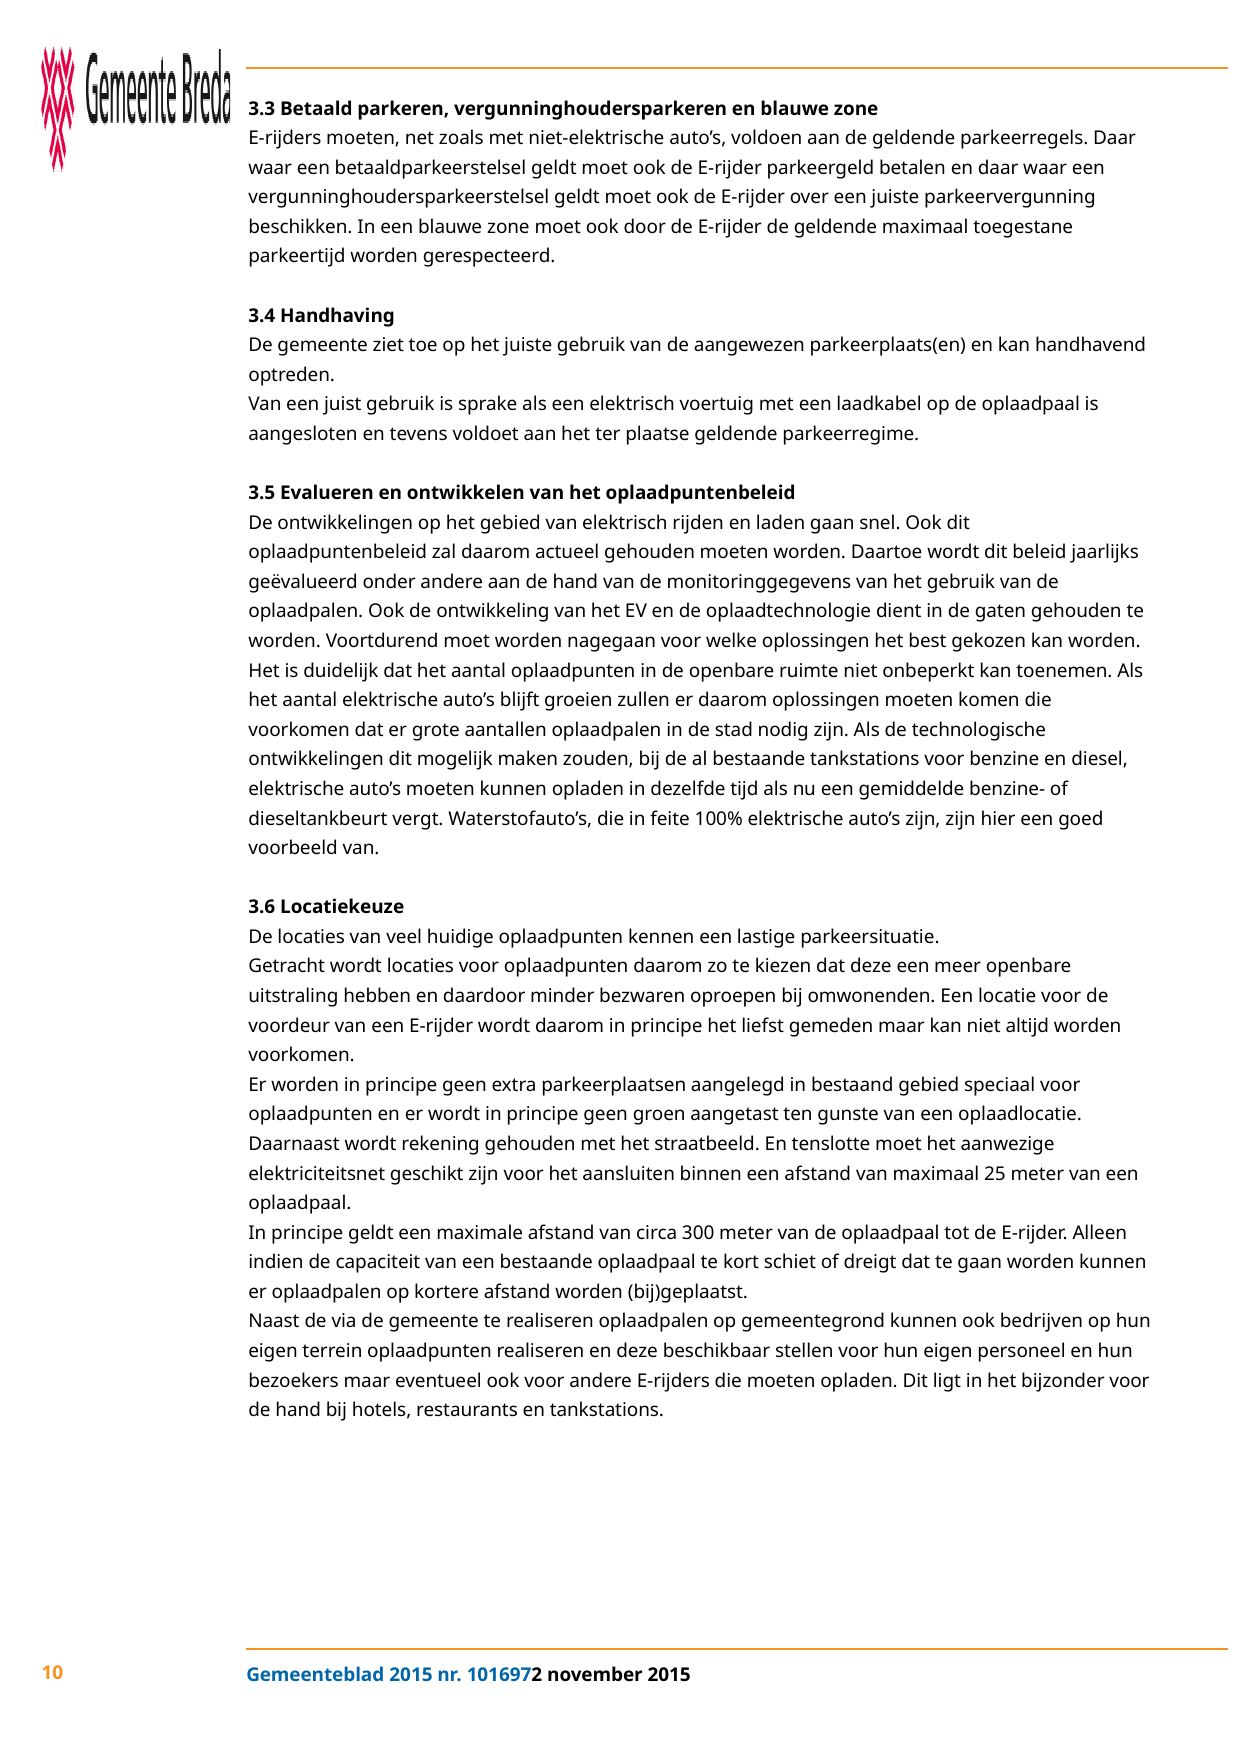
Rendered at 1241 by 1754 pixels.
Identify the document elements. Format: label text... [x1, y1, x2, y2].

text Getracht wordt locaties voor oplaadpunten daarom zo te kiezen dat deze een meer openbare uitstraling hebben en daardoor minder bezwaren oproepen bij omwonenden. Een locatie voor de voordeur van een E-rijder wordt daarom in principe het liefst gemeden maar kan niet altijd worden voorkomen. [248, 953, 1152, 1067]
text Er worden in principe geen extra parkeerplaatsen aangelegd in bestaand gebied speciaal voor oplaadpunten en er wordt in principe geen groen aangetast ten gunste van een oplaadlocatie. Daarnaast wordt rekening gehouden met het straatbeeld. En tenslotte moet het aanwezige elektriciteitsnet geschikt zijn voor het aansluiten binnen een afstand van maximaal 25 meter van een oplaadpaal. [248, 1071, 1152, 1215]
text 3.4 Handhaving [248, 302, 1152, 328]
text Het is duidelijk dat het aantal oplaadpunten in de openbare ruimte niet onbeperkt kan toenemen. Als het aantal elektrische auto’s blijft groeien zullen er daarom oplossingen moeten komen die voorkomen dat er grote aantallen oplaadpalen in de stad nodig zijn. Als de technologische ontwikkelingen dit mogelijk maken zouden, bij de al bestaande tankstations voor benzine en diesel, elektrische auto’s moeten kunnen opladen in dezelfde tijd als nu een gemiddelde benzine- of dieseltankbeurt vergt. Waterstofauto’s, die in feite 100% elektrische auto’s zijn, zijn hier een goed voorbeeld van. [248, 657, 1152, 860]
text Naast de via de gemeente te realiseren oplaadpalen op gemeentegrond kunnen ook bedrijven op hun eigen terrein oplaadpunten realiseren en deze beschikbaar stellen voor hun eigen personeel en hun bezoekers maar eventueel ook voor andere E-rijders die moeten opladen. Dit ligt in het bijzonder voor de hand bij hotels, restaurants en tankstations. [248, 1308, 1152, 1422]
text Van een juist gebruik is sprake als een elektrisch voertuig met een laadkabel op de oplaadpaal is aangesloten en tevens voldoet aan het ter plaatse geldende parkeerregime. [248, 391, 1152, 446]
text 3.6 Locatiekeuze [248, 893, 1152, 919]
text De ontwikkelingen op het gebied van elektrisch rijden en laden gaan snel. Ook dit oplaadpuntenbeleid zal daarom actueel gehouden moeten worden. Daartoe wordt dit beleid jaarlijks geëvalueerd onder andere aan de hand van de monitoringgegevens van het gebruik van de oplaadpalen. Ook de ontwikkeling van het EV en de oplaadtechnologie dient in de gaten gehouden te worden. Voortdurend moet worden nagegaan voor welke oplossingen het best gekozen kan worden. [248, 509, 1152, 653]
text 3.3 Betaald parkeren, vergunninghoudersparkeren en blauwe zone [248, 95, 1152, 121]
text E-rijders moeten, net zoals met niet-elektrische auto’s, voldoen aan de geldende parkeerregels. Daar waar een betaaldparkeerstelsel geldt moet ook de E-rijder parkeergeld betalen en daar waar een vergunninghoudersparkeerstelsel geldt moet ook de E-rijder over een juiste parkeervergunning beschikken. In een blauwe zone moet ook door de E-rijder de geldende maximaal toegestane parkeertijd worden gerespecteerd. [248, 124, 1152, 268]
text 3.5 Evalueren en ontwikkelen van het oplaadpuntenbeleid [248, 479, 1152, 505]
picture [41, 47, 231, 172]
text De locaties van veel huidige oplaadpunten kennen een lastige parkeersituatie. [248, 923, 1152, 949]
text De gemeente ziet toe op het juiste gebruik van de aangewezen parkeerplaats(en) en kan handhavend optreden. [248, 331, 1152, 387]
text In principe geldt een maximale afstand van circa 300 meter van de oplaadpaal tot de E-rijder. Alleen indien de capaciteit van een bestaande oplaadpaal te kort schiet of dreigt dat te gaan worden kunnen er oplaadpalen op kortere afstand worden (bij)geplaatst. [248, 1219, 1152, 1304]
